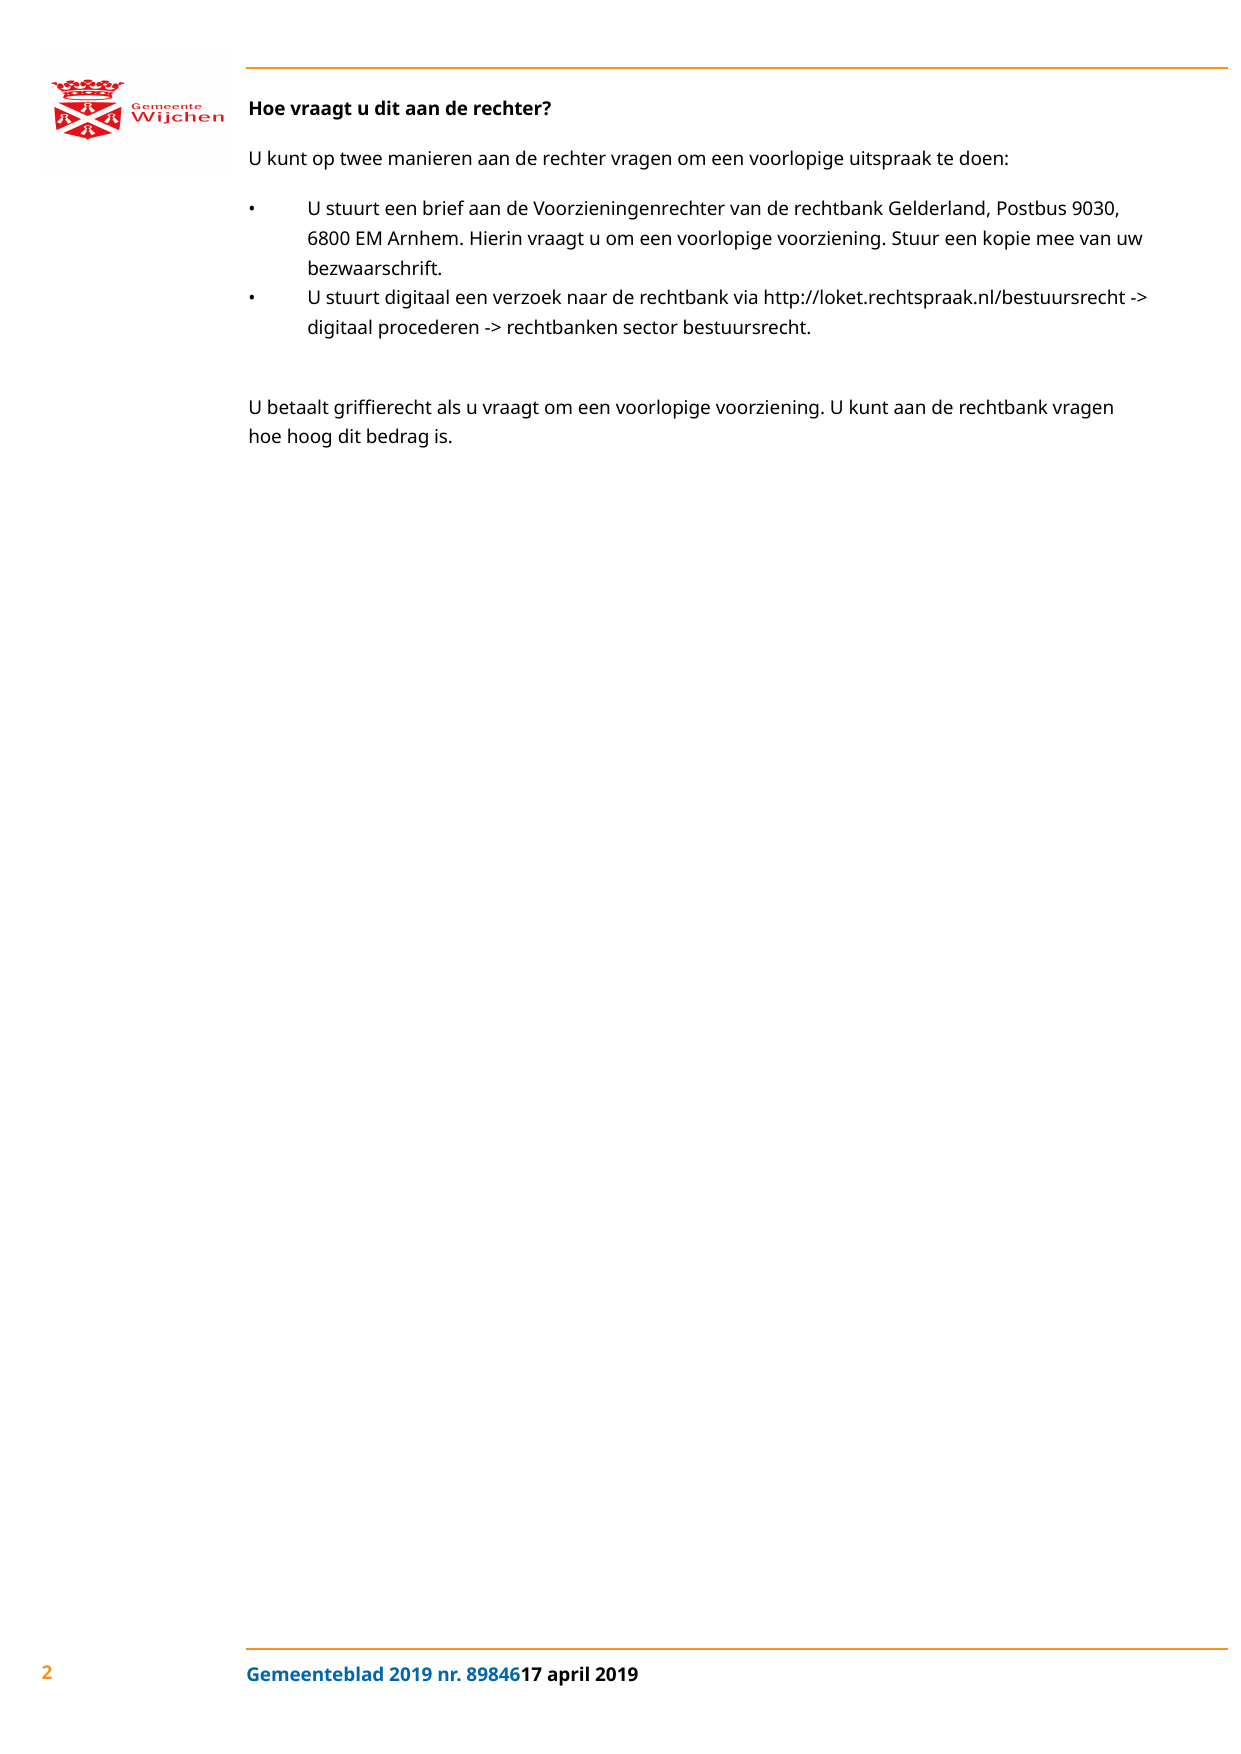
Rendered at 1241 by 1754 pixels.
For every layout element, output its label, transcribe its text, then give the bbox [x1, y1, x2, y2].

list U stuurt digitaal een verzoek naar de rechtbank via http://loket.rechtspraak.nl/bestuursrecht -> digitaal procederen -> rechtbanken sector bestuursrecht. [248, 284, 1152, 340]
text U betaalt griffierecht als u vraagt om een voorlopige voorziening. U kunt aan de rechtbank vragen hoe hoog dit bedrag is. [248, 394, 1152, 449]
list U stuurt een brief aan de Voorzieningenrechter van de rechtbank Gelderland, Postbus 9030, 6800 EM Arnhem. Hierin vraagt u om een voorlopige voorziening. Stuur een kopie mee van uw bezwaarschrift. [248, 196, 1152, 281]
text U kunt op twee manieren aan de rechter vragen om een voorlopige uitspraak te doen: [248, 145, 1152, 171]
text Hoe vraagt u dit aan de rechter? [248, 95, 1152, 121]
picture [41, 47, 231, 172]
